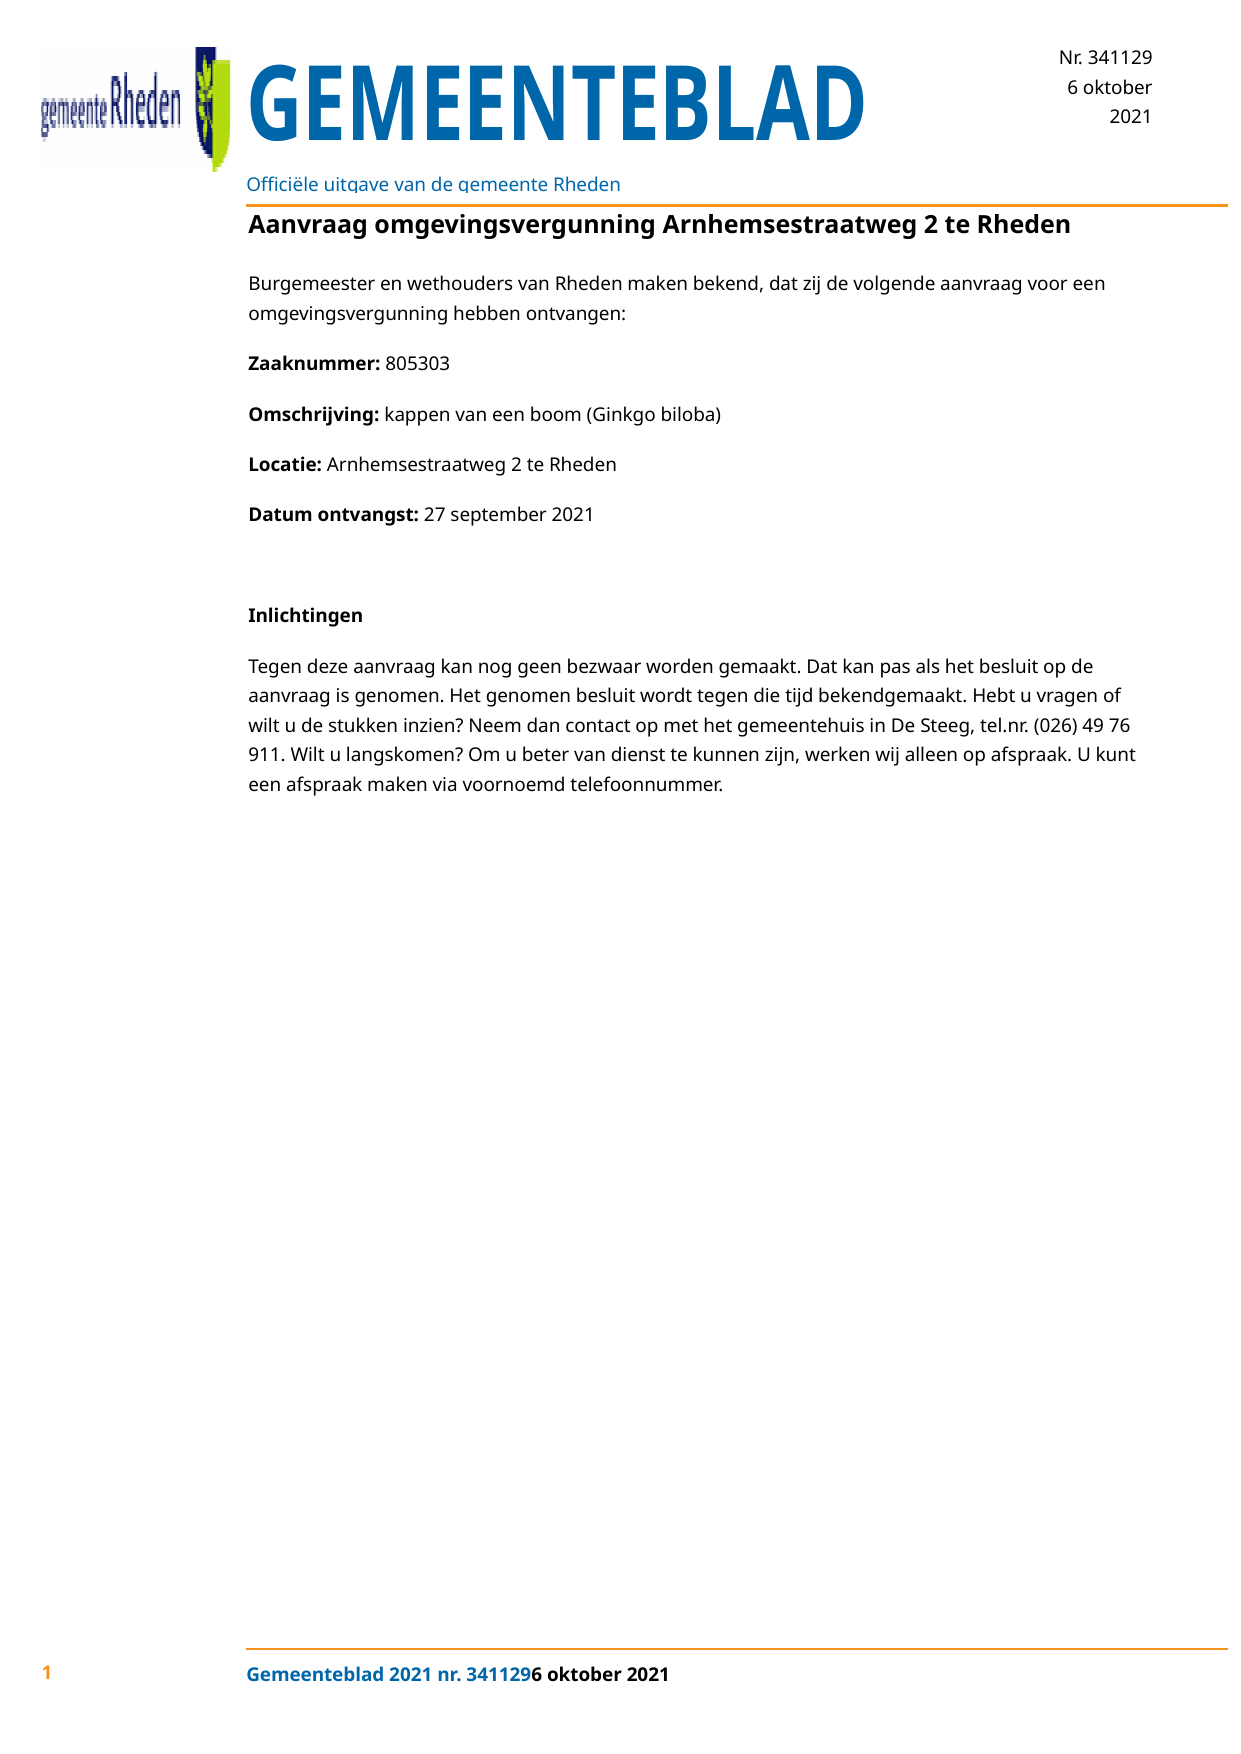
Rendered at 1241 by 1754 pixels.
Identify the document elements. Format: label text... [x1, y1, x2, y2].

text Zaaknummer: 805303 [248, 350, 1152, 376]
text Locatie: Arnhemsestraatweg 2 te Rheden [248, 451, 1152, 477]
picture [41, 47, 231, 172]
text Omschrijving: kappen van een boom (Ginkgo biloba) [248, 401, 1152, 426]
text Tegen deze aanvraag kan nog geen bezwaar worden gemaakt. Dat kan pas als het besluit op de aanvraag is genomen. Het genomen besluit wordt tegen die tijd bekendgemaakt. Hebt u vragen of wilt u de stukken inzien? Neem dan contact op met het gemeentehuis in De Steeg, tel.nr. (026) 49 76 911. Wilt u langskomen? Om u beter van dienst te kunnen zijn, werken wij alleen op afspraak. U kunt een afspraak maken via voornoemd telefoonnummer. [248, 653, 1152, 797]
text Inlichtingen [248, 602, 1152, 628]
text Datum ontvangst: 27 september 2021 [248, 502, 1152, 527]
text Burgemeester en wethouders van Rheden maken bekend, dat zij de volgende aanvraag voor een omgevingsvergunning hebben ontvangen: [248, 270, 1152, 326]
text Aanvraag omgevingsvergunning Arnhemsestraatweg 2 te Rheden [248, 207, 1152, 241]
